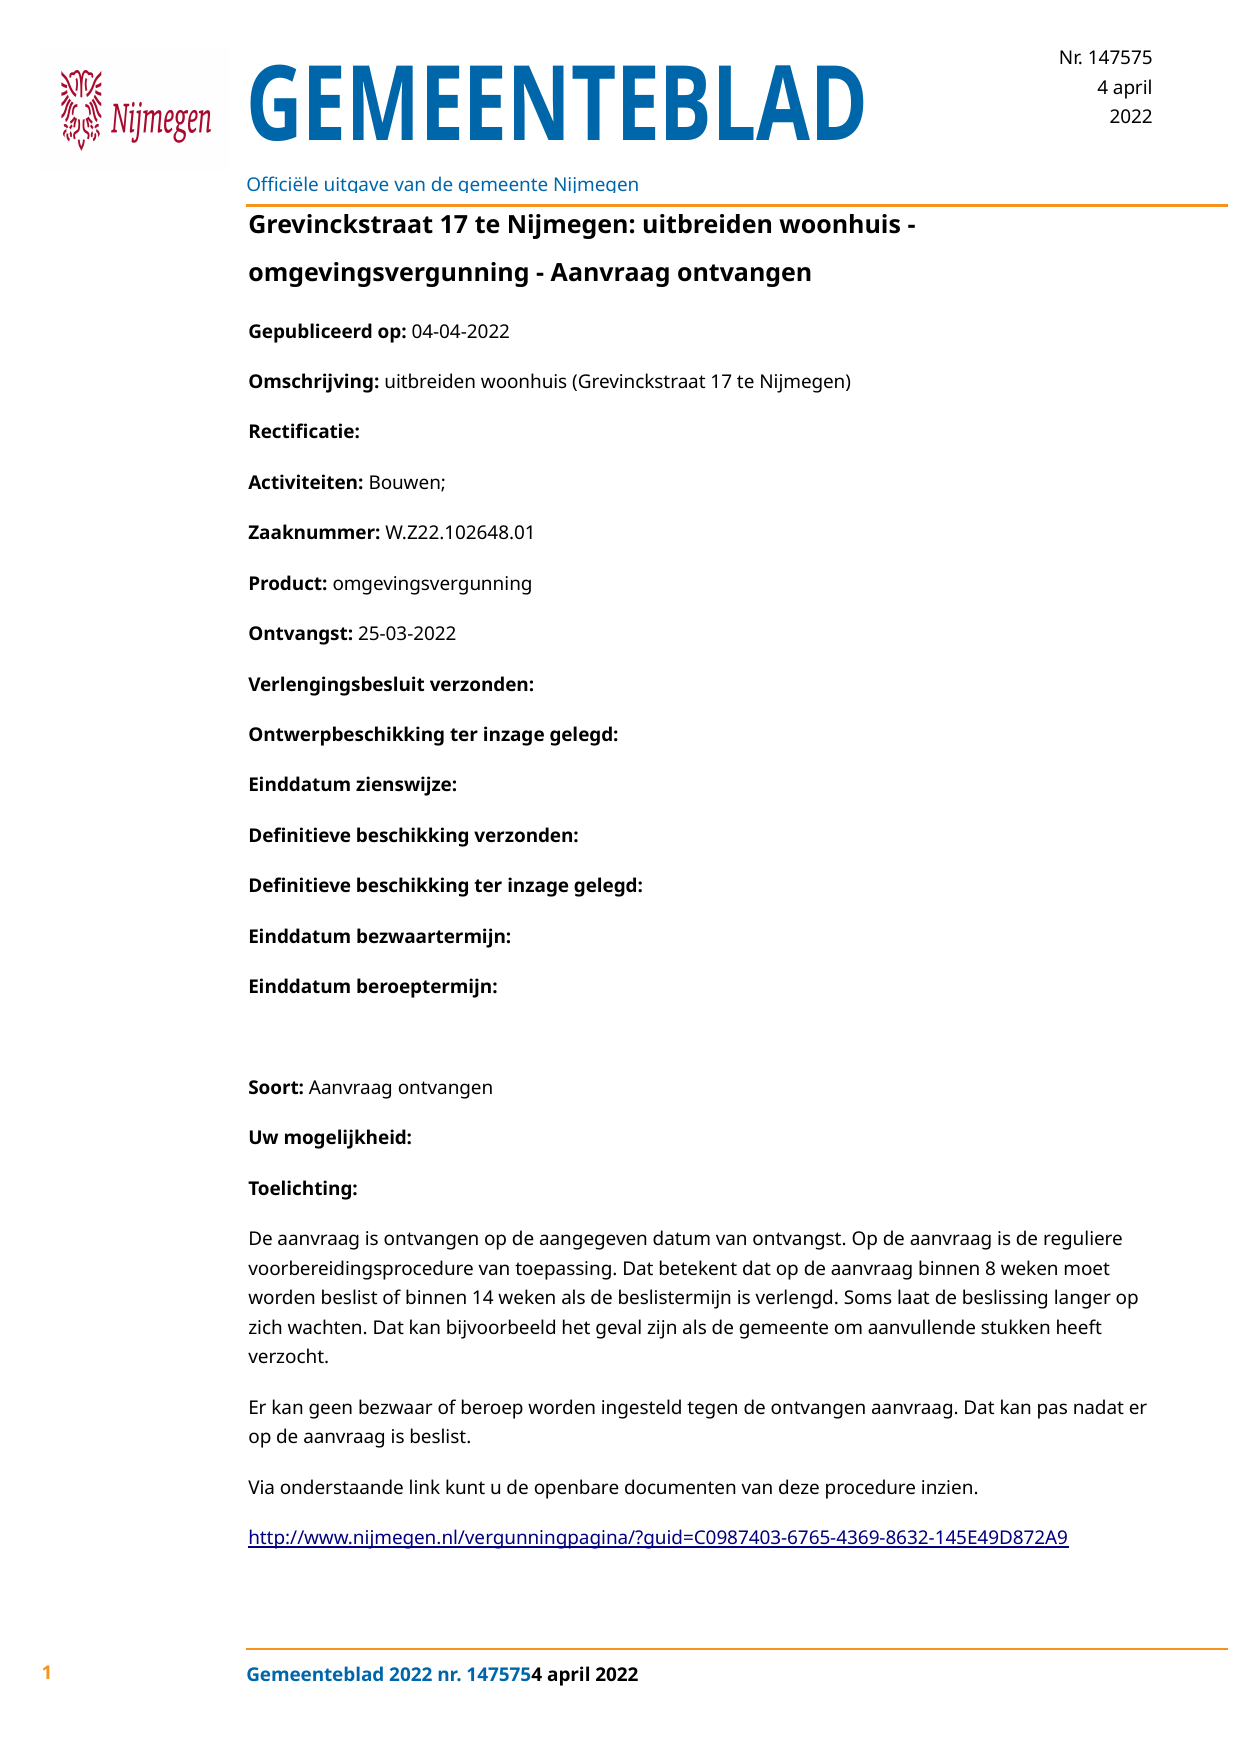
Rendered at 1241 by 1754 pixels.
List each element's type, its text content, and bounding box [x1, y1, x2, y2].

text Definitieve beschikking ter inzage gelegd: [248, 872, 1152, 898]
text De aanvraag is ontvangen op de aangegeven datum van ontvangst. Op de aanvraag is de reguliere voorbereidingsprocedure van toepassing. Dat betekent dat op de aanvraag binnen 8 weken moet worden beslist of binnen 14 weken als de beslistermijn is verlengd. Soms laat de beslissing langer op zich wachten. Dat kan bijvoorbeeld het geval zijn als de gemeente om aanvullende stukken heeft verzocht. [248, 1225, 1152, 1369]
text Activiteiten: Bouwen; [248, 469, 1152, 495]
text Einddatum beroeptermijn: [248, 973, 1152, 999]
text Product: omgevingsvergunning [248, 570, 1152, 596]
text Verlengingsbesluit verzonden: [248, 671, 1152, 697]
text Grevinckstraat 17 te Nijmegen: uitbreiden woonhuis - omgevingsvergunning - Aanvraag ontvangen [248, 207, 1152, 288]
text Einddatum zienswijze: [248, 772, 1152, 797]
text Toelichting: [248, 1175, 1152, 1201]
text Omschrijving: uitbreiden woonhuis (Grevinckstraat 17 te Nijmegen) [248, 368, 1152, 394]
text Einddatum bezwaartermijn: [248, 923, 1152, 949]
text Via onderstaande link kunt u de openbare documenten van deze procedure inzien. [248, 1474, 1152, 1500]
text Zaaknummer: W.Z22.102648.01 [248, 519, 1152, 545]
text Definitieve beschikking verzonden: [248, 822, 1152, 848]
picture [41, 47, 231, 172]
text Ontvangst: 25-03-2022 [248, 620, 1152, 646]
text http://www.nijmegen.nl/vergunningpagina/?guid=C0987403-6765-4369-8632-145E49D872A9 [248, 1524, 1152, 1550]
text Er kan geen bezwaar of beroep worden ingesteld tegen de ontvangen aanvraag. Dat kan pas nadat er op de aanvraag is beslist. [248, 1394, 1152, 1449]
text Soort: Aanvraag ontvangen [248, 1074, 1152, 1100]
text Ontwerpbeschikking ter inzage gelegd: [248, 721, 1152, 747]
text Gepubliceerd op: 04-04-2022 [248, 318, 1152, 344]
text Rectificatie: [248, 419, 1152, 444]
text Uw mogelijkheid: [248, 1124, 1152, 1150]
